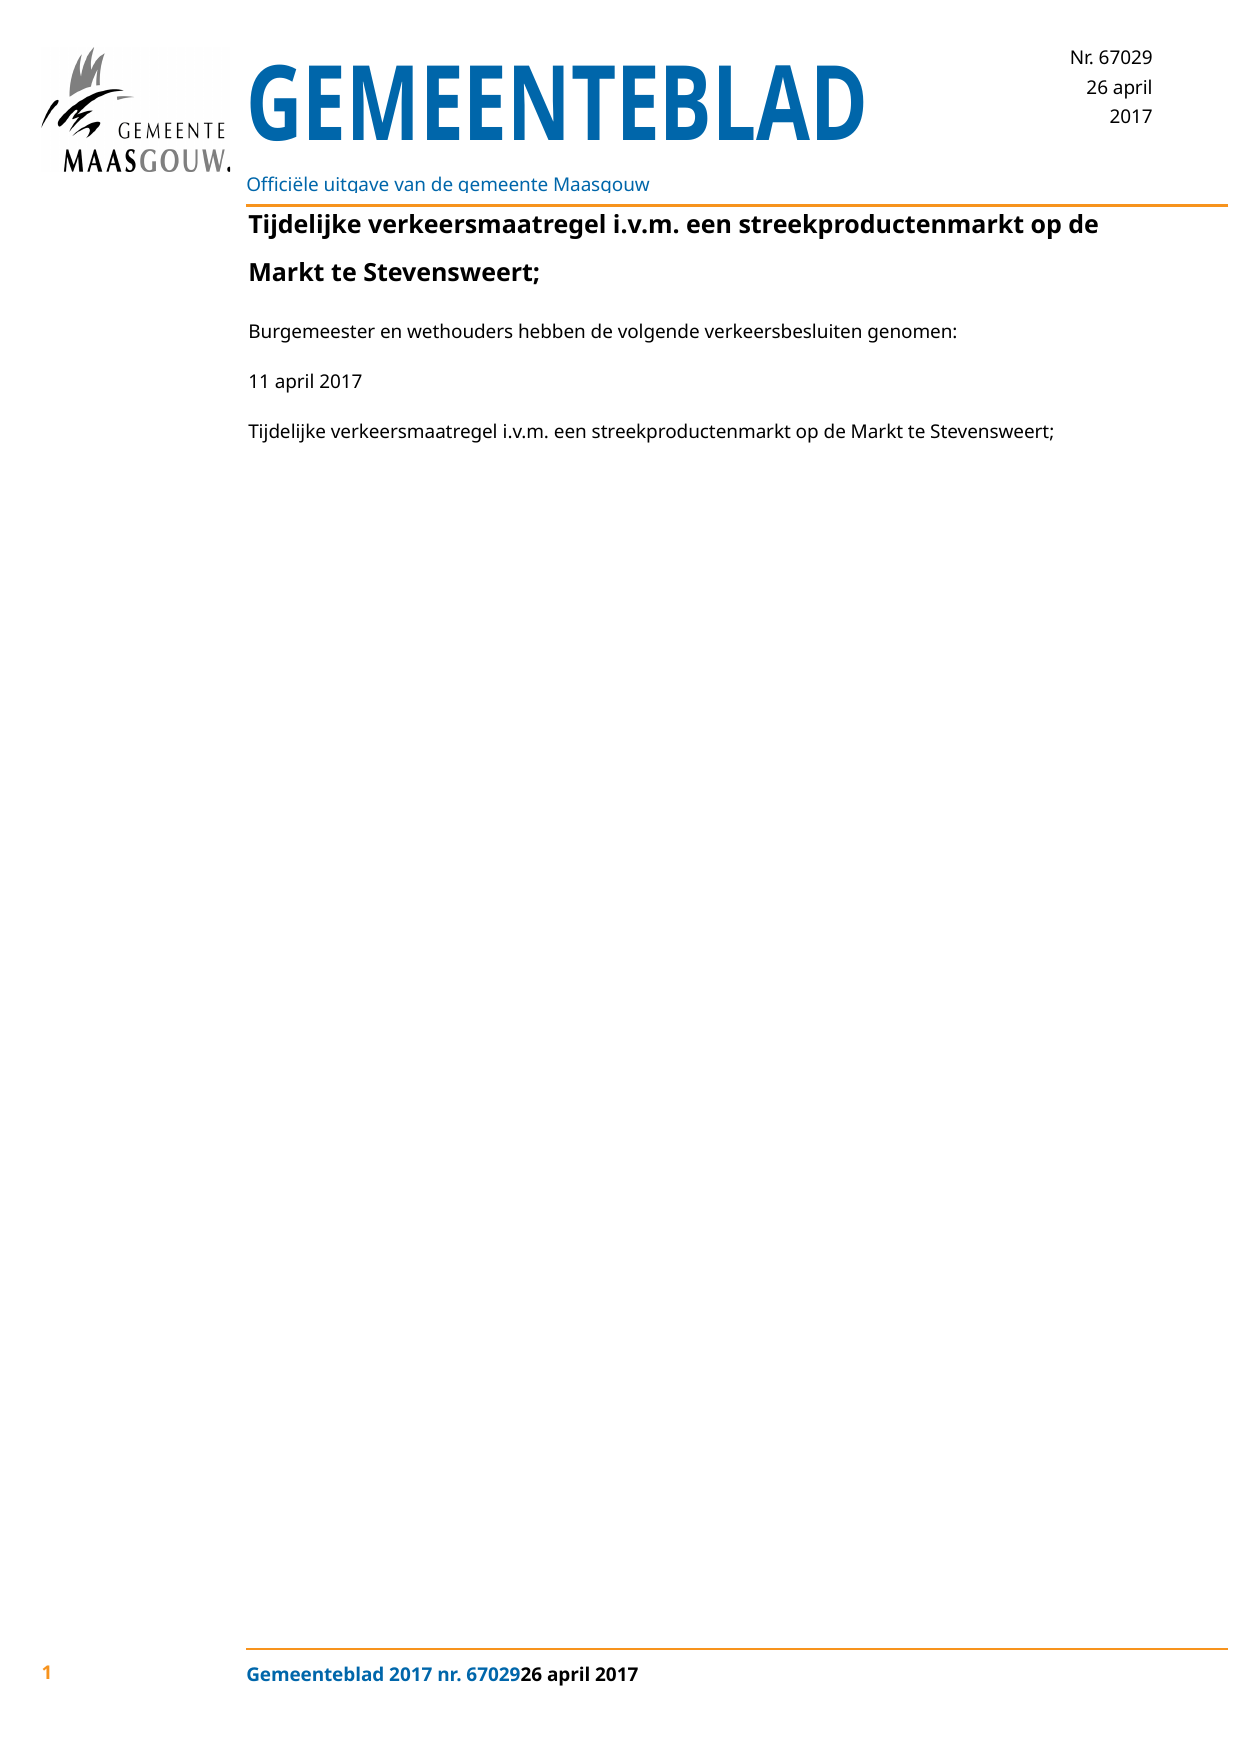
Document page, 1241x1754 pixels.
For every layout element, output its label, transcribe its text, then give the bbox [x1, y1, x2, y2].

text Tijdelijke verkeersmaatregel i.v.m. een streekproductenmarkt op de Markt te Stevensweert; [248, 207, 1152, 288]
text Tijdelijke verkeersmaatregel i.v.m. een streekproductenmarkt op de Markt te Stevensweert; [248, 419, 1152, 444]
picture [41, 47, 231, 172]
text 11 april 2017 [248, 368, 1152, 394]
text Burgemeester en wethouders hebben de volgende verkeersbesluiten genomen: [248, 318, 1152, 344]
